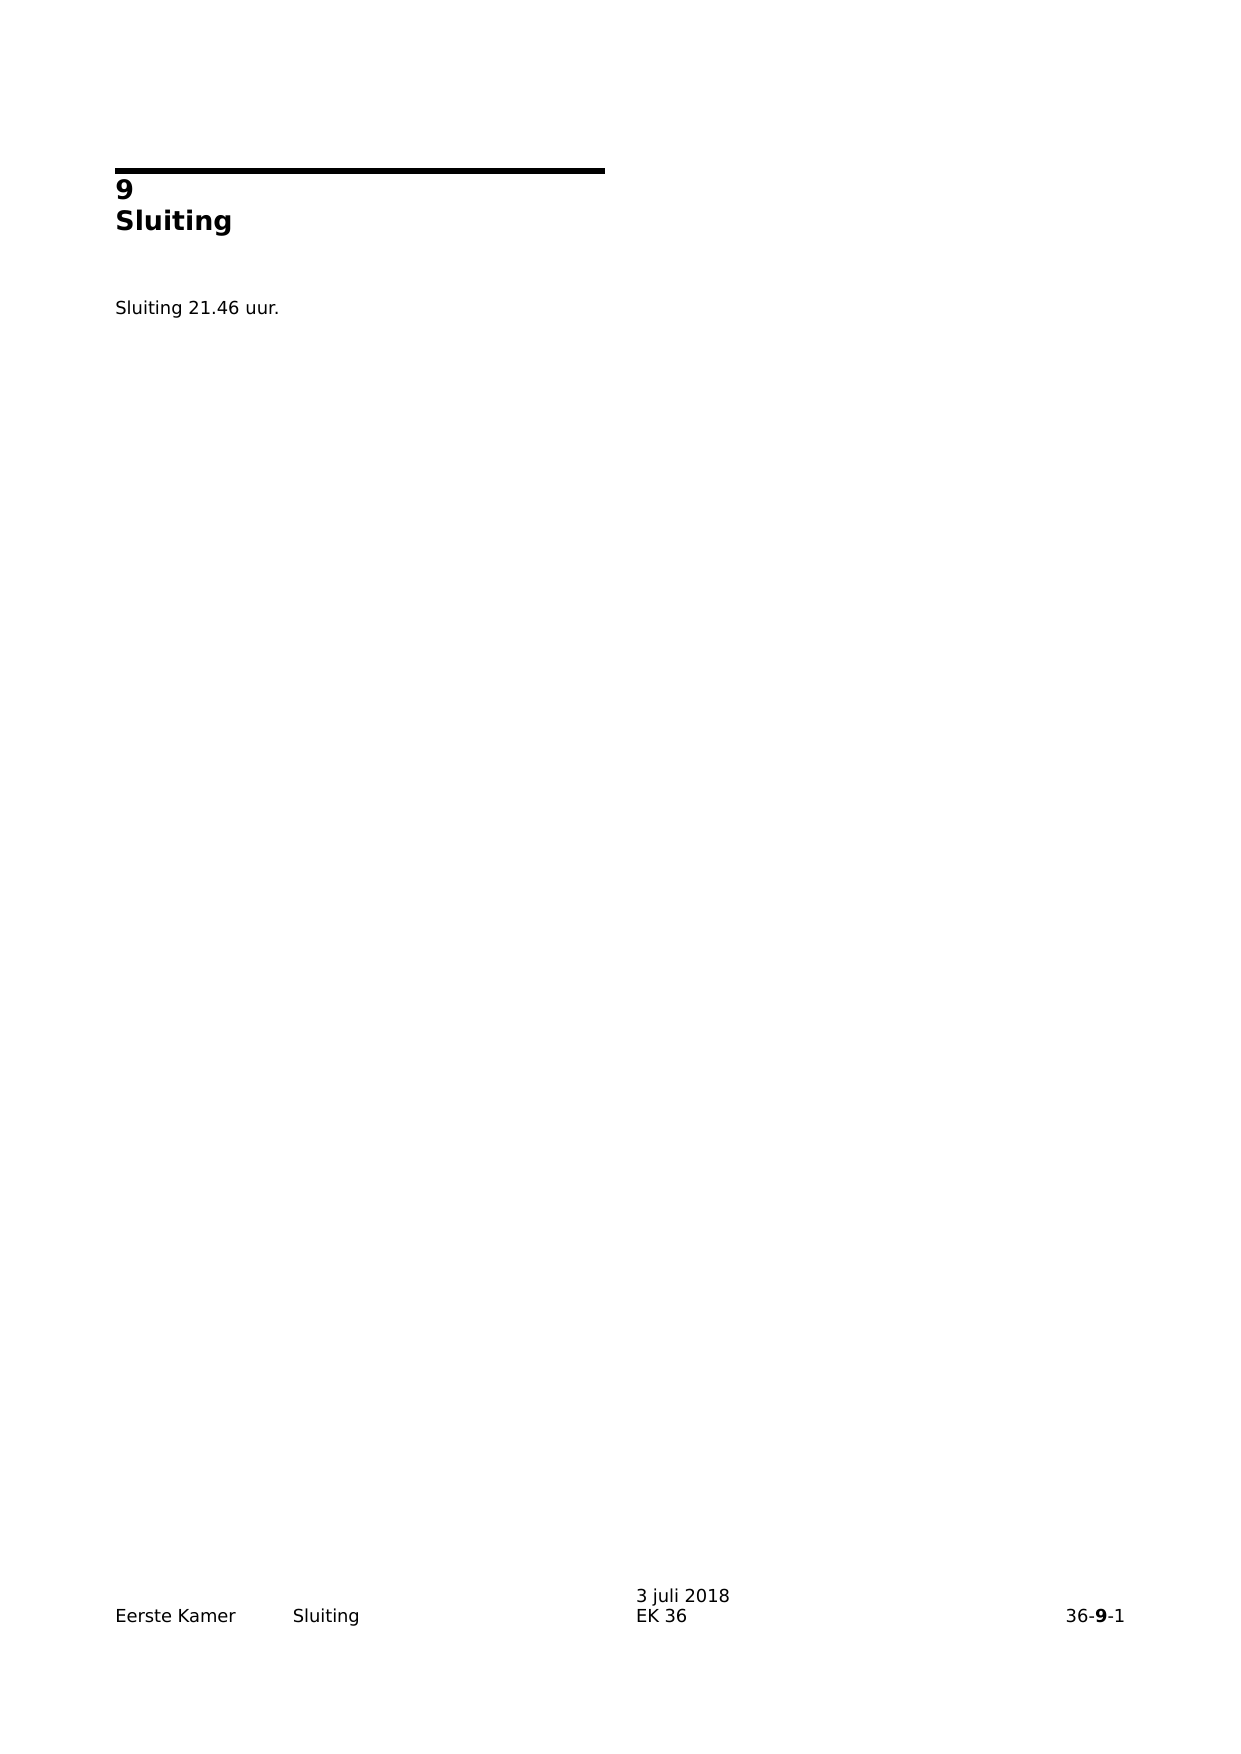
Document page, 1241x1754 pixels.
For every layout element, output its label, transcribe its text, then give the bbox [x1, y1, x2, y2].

text Sluiting 21.46 uur. [115, 298, 605, 318]
title 9 Sluiting [115, 174, 605, 237]
